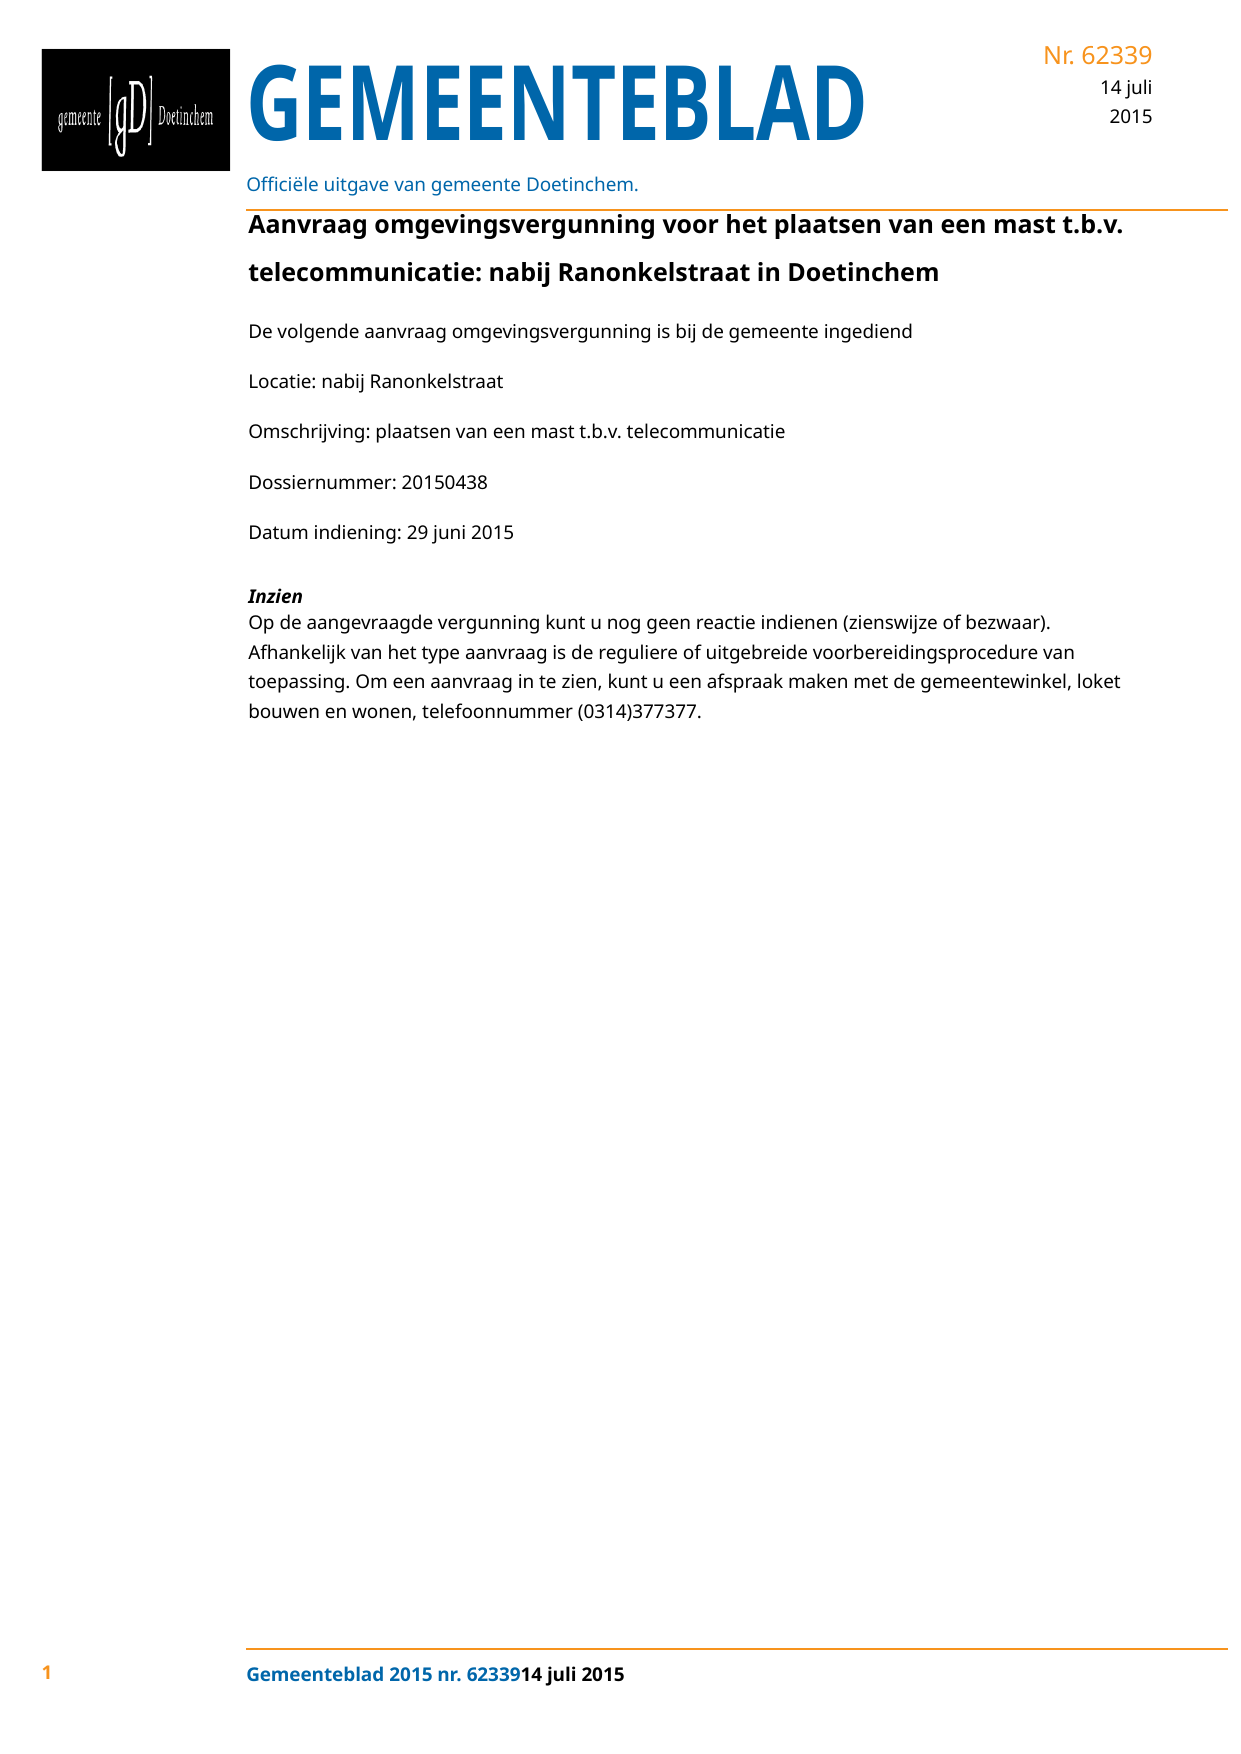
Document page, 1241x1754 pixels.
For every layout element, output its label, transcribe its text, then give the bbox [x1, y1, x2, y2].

picture [41, 47, 231, 172]
text Dossiernummer: 20150438 [248, 469, 1152, 495]
text Datum indiening: 29 juni 2015 [248, 519, 1152, 545]
text De volgende aanvraag omgevingsvergunning is bij de gemeente ingediend [248, 318, 1152, 344]
text Op de aangevraagde vergunning kunt u nog geen reactie indienen (zienswijze of bezwaar). Afhankelijk van het type aanvraag is de reguliere of uitgebreide voorbereidingsprocedure van toepassing. Om een aanvraag in te zien, kunt u een afspraak maken met de gemeentewinkel, loket bouwen en wonen, telefoonnummer (0314)377377. [248, 609, 1152, 724]
text Omschrijving: plaatsen van een mast t.b.v. telecommunicatie [248, 419, 1152, 444]
text Inzien [248, 583, 1152, 609]
text Aanvraag omgevingsvergunning voor het plaatsen van een mast t.b.v. telecommunicatie: nabij Ranonkelstraat in Doetinchem [248, 211, 1152, 288]
text Locatie: nabij Ranonkelstraat [248, 368, 1152, 394]
